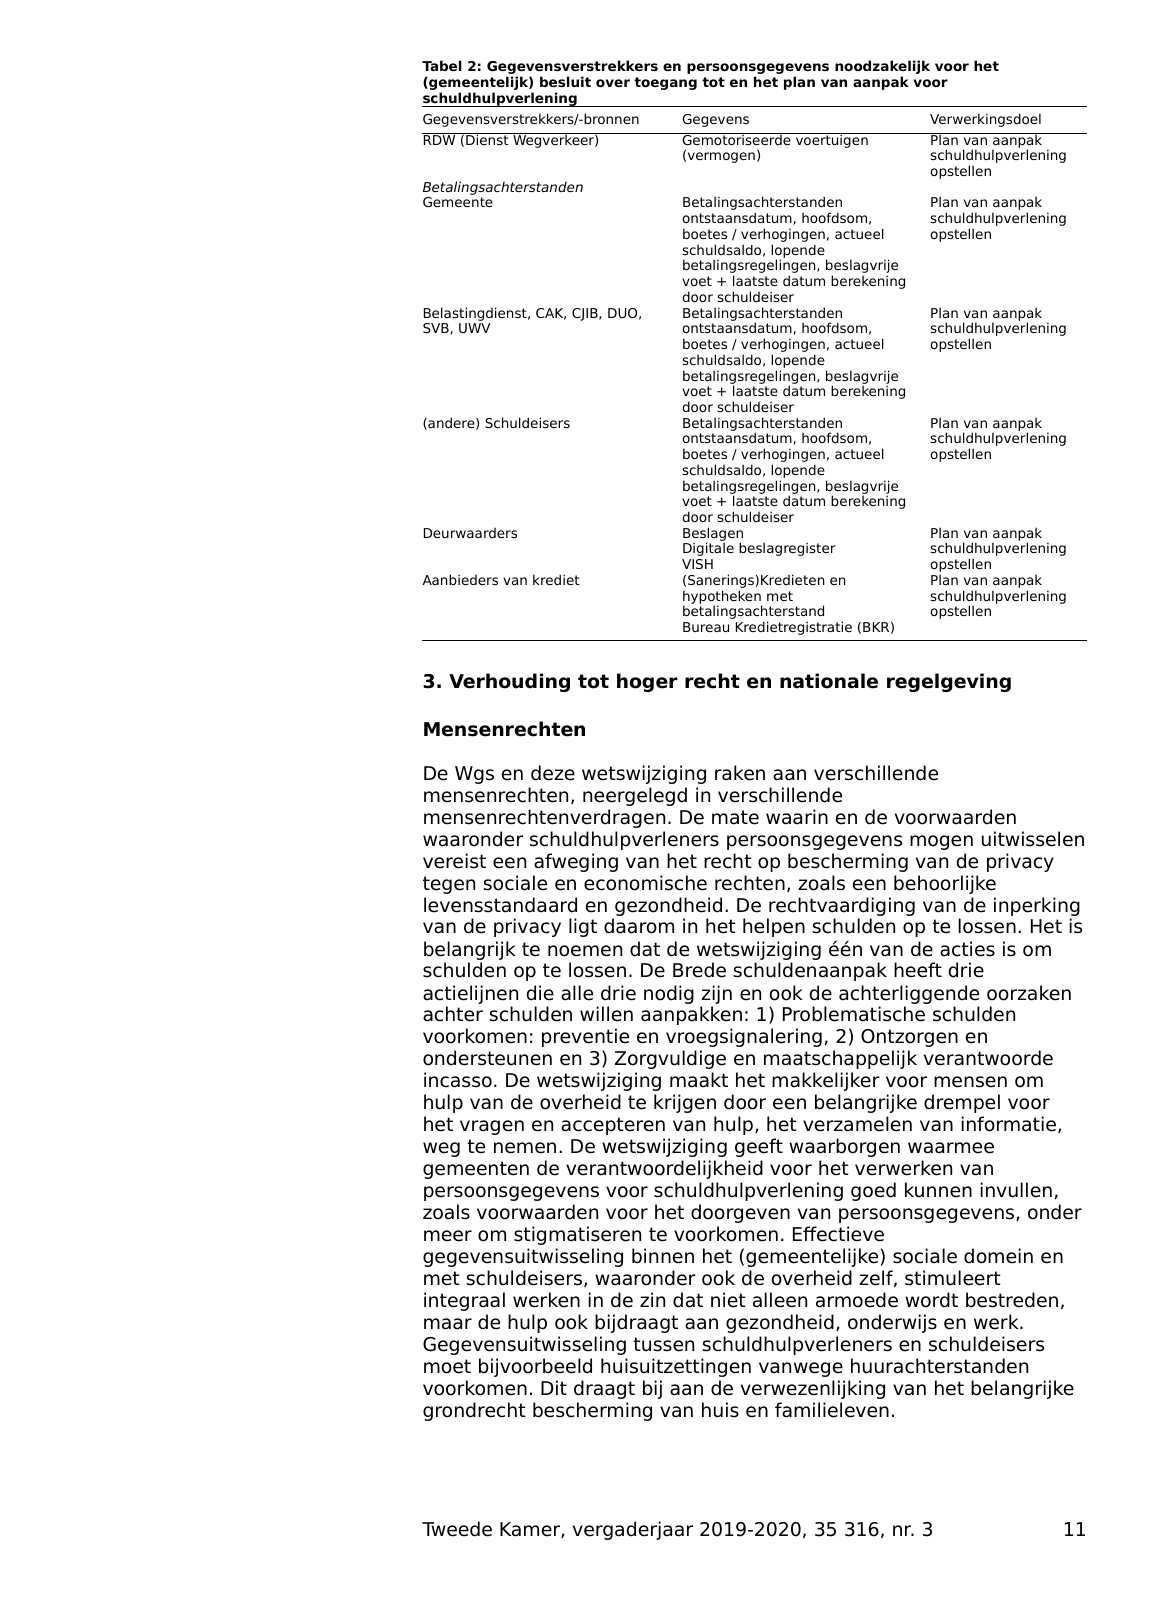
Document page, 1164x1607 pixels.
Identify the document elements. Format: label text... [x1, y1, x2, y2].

table_cell Betalingsachterstanden ontstaansdatum, hoofdsom, boetes / verhogingen, actueel schuldsaldo, lopende betalingsregelingen, beslagvrije voet + laatste datum berekening door schuldeiser [676, 416, 924, 526]
table_cell RDW (Dienst Wegverkeer) [422, 134, 676, 179]
table_cell Aanbieders van krediet [422, 573, 676, 640]
table_header Tabel 2: Gegevensverstrekkers en persoonsgegevens noodzakelijk voor het (gemeentelijk) besluit over toegang tot en het plan van aanpak voor schuldhulpverlening [422, 59, 1087, 106]
table_cell Gemotoriseerde voertuigen (vermogen) [676, 134, 924, 179]
subtitle 3. Verhouding tot hoger recht en nationale regelgeving [422, 671, 1087, 693]
table_cell Betalingsachterstanden ontstaansdatum, hoofdsom, boetes / verhogingen, actueel schuldsaldo, lopende betalingsregelingen, beslagvrije voet + laatste datum berekening door schuldeiser [676, 305, 924, 416]
table_cell Verwerkingsdoel [924, 107, 1087, 132]
table_cell (andere) Schuldeisers [422, 416, 676, 526]
table_cell (Sanerings)Kredieten en hypotheken met betalingsachterstand Bureau Kredietregistratie (BKR) [676, 573, 924, 640]
table_cell Plan van aanpak schuldhulpverlening opstellen [924, 573, 1087, 640]
table_cell Gemeente [422, 195, 676, 305]
table_cell Plan van aanpak schuldhulpverlening opstellen [924, 305, 1087, 416]
table_cell Plan van aanpak schuldhulpverlening opstellen [924, 195, 1087, 305]
table_cell Deurwaarders [422, 526, 676, 573]
table_cell Gegevens [676, 107, 924, 132]
table_cell Plan van aanpak schuldhulpverlening opstellen [924, 526, 1087, 573]
table_cell Betalingsachterstanden ontstaansdatum, hoofdsom, boetes / verhogingen, actueel schuldsaldo, lopende betalingsregelingen, beslagvrije voet + laatste datum berekening door schuldeiser [676, 195, 924, 305]
table_cell Beslagen Digitale beslagregister VISH [676, 526, 924, 573]
table_cell Belastingdienst, CAK, CJIB, DUO, SVB, UWV [422, 305, 676, 416]
table_cell Betalingsachterstanden [422, 180, 1087, 195]
text De Wgs en deze wetswijziging raken aan verschillende mensenrechten, neergelegd in verschillende mensenrechtenverdragen. De mate waarin en de voorwaarden waaronder schuldhulpverleners persoonsgegevens mogen uitwisselen vereist een afweging van het recht op bescherming van de privacy tegen sociale en economische rechten, zoals een behoorlijke levensstandaard en gezondheid. De rechtvaardiging van de inperking van de privacy ligt daarom in het helpen schulden op te lossen. Het is belangrijk te noemen dat de wetswijziging één van de acties is om schulden op te lossen. De Brede schuldenaanpak heeft drie actielijnen die alle drie nodig zijn en ook de achterliggende oorzaken achter schulden willen aanpakken: 1) Problematische schulden voorkomen: preventie en vroegsignalering, 2) Ontzorgen en ondersteunen en 3) Zorgvuldige en maatschappelijk verantwoorde incasso. De wetswijziging maakt het makkelijker voor mensen om hulp van de overheid te krijgen door een belangrijke drempel voor het vragen en accepteren van hulp, het verzamelen van informatie, weg te nemen. De wetswijziging geeft waarborgen waarmee gemeenten de verantwoordelijkheid voor het verwerken van persoonsgegevens voor schuldhulpverlening goed kunnen invullen, zoals voorwaarden voor het doorgeven van persoonsgegevens, onder meer om stigmatiseren te voorkomen. Effectieve gegevensuitwisseling binnen het (gemeentelijke) sociale domein en met schuldeisers, waaronder ook de overheid zelf, stimuleert integraal werken in de zin dat niet alleen armoede wordt bestreden, maar de hulp ook bijdraagt aan gezondheid, onderwijs en werk. Gegevensuitwisseling tussen schuldhulpverleners en schuldeisers moet bijvoorbeeld huisuitzettingen vanwege huurachterstanden voorkomen. Dit draagt bij aan de verwezenlijking van het belangrijke grondrecht bescherming van huis en familieleven. [422, 763, 1087, 1422]
table_cell Plan van aanpak schuldhulpverlening opstellen [924, 416, 1087, 526]
table_cell Gegevensverstrekkers/-bronnen [422, 107, 676, 132]
table_cell Plan van aanpak schuldhulpverlening opstellen [924, 134, 1087, 179]
subtitle Mensenrechten [422, 718, 1087, 740]
